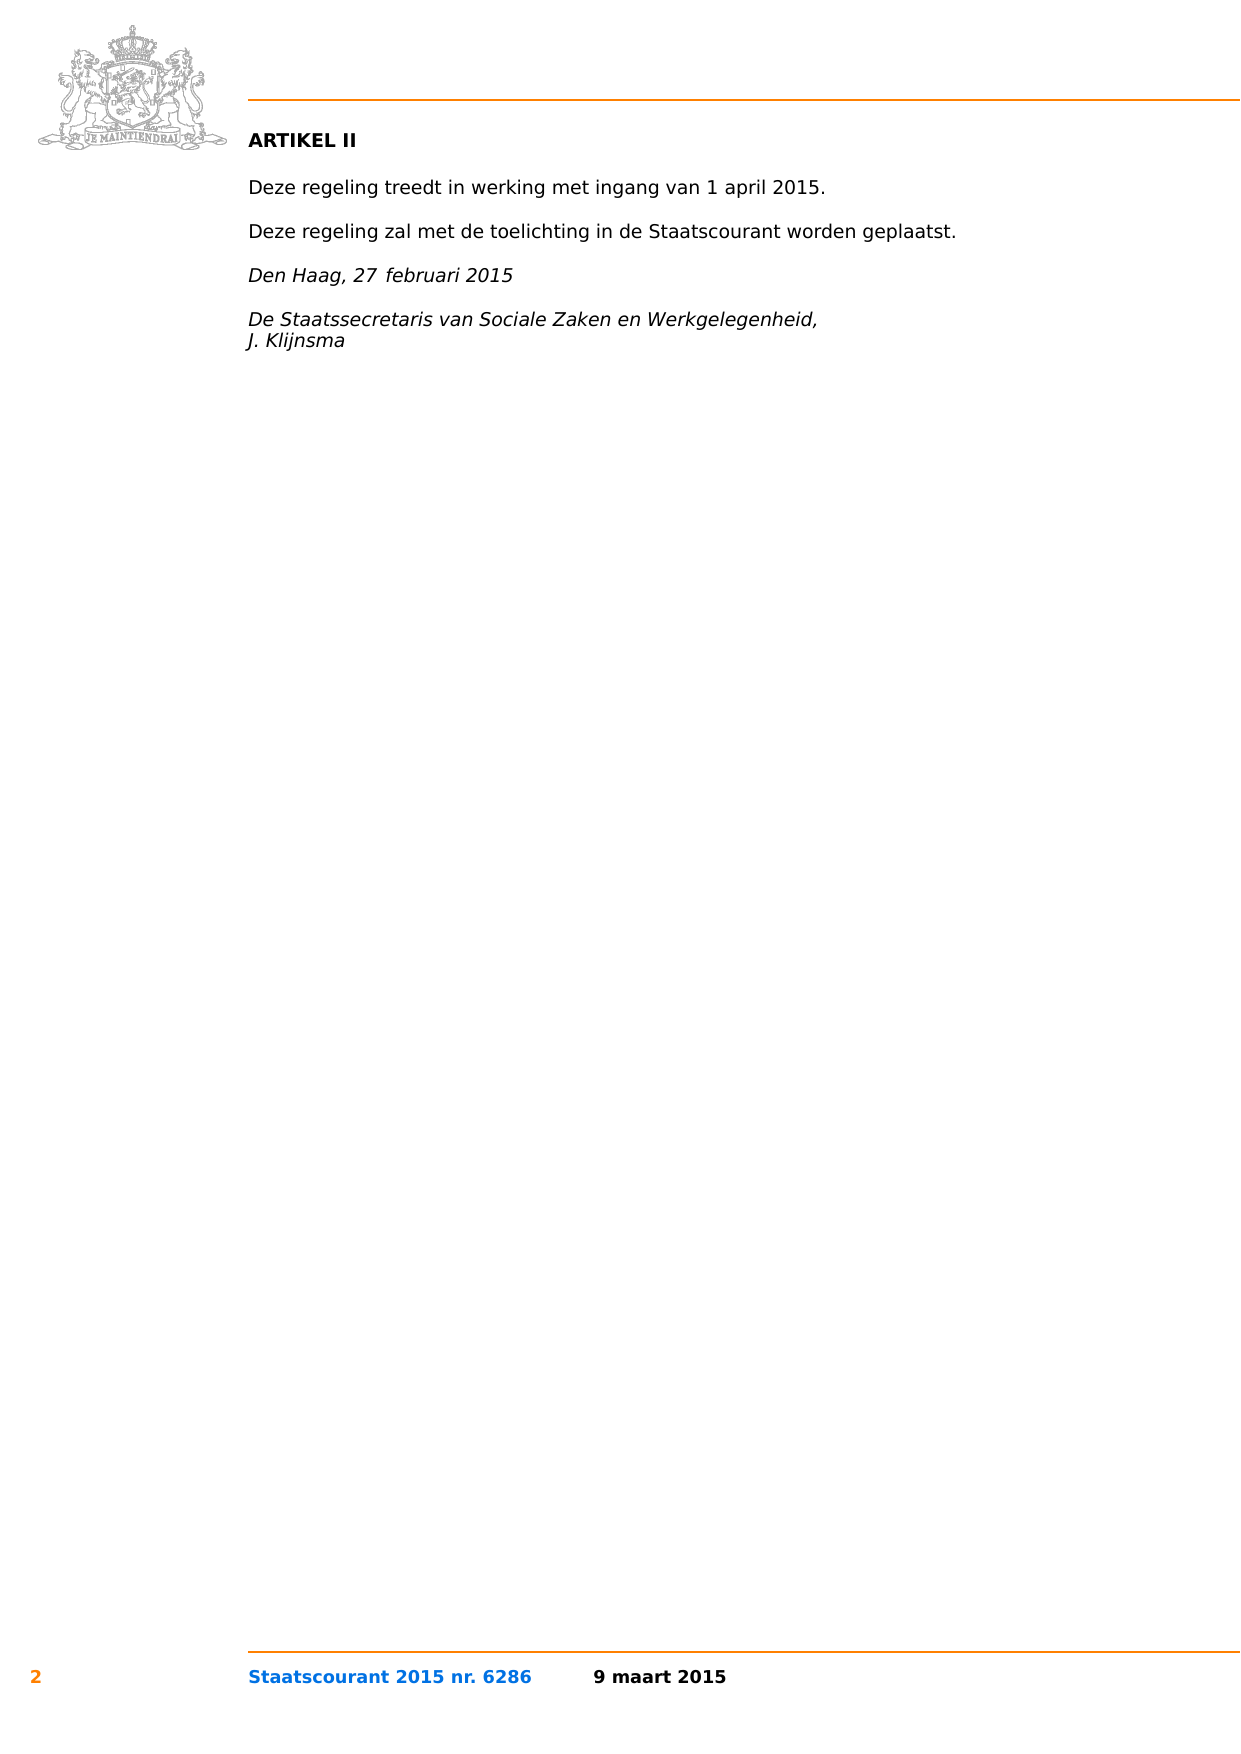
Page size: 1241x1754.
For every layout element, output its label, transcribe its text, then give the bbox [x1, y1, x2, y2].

text Deze regeling zal met de toelichting in de Staatscourant worden geplaatst. [248, 221, 1163, 243]
text Den Haag, 27 februari 2015 [248, 264, 1163, 287]
subtitle ARTIKEL II [248, 130, 1163, 152]
picture [38, 25, 227, 150]
text Deze regeling treedt in werking met ingang van 1 april 2015. [248, 177, 1163, 199]
text De Staatssecretaris van Sociale Zaken en Werkgelegenheid, J. Klijnsma [248, 308, 1163, 352]
